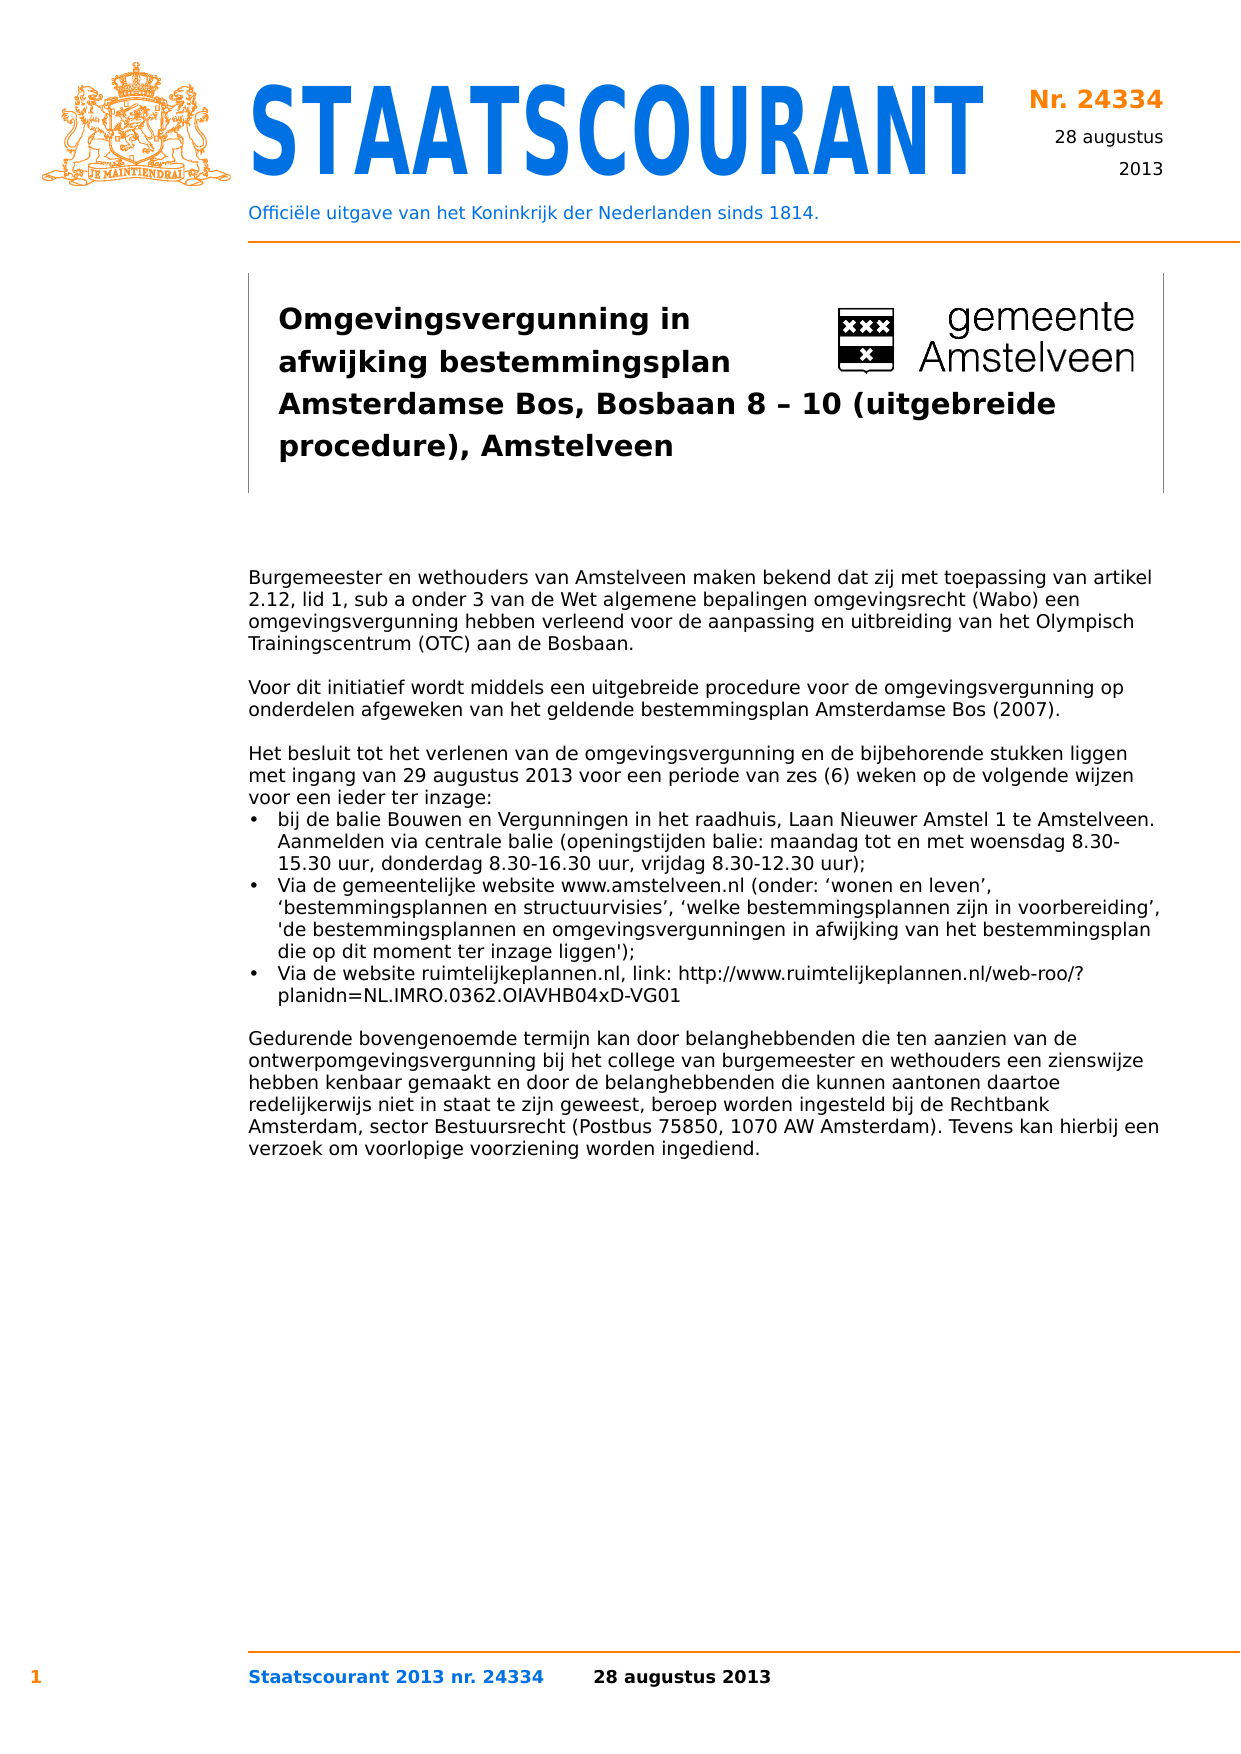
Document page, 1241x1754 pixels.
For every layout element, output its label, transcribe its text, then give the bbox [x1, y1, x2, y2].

text • Via de gemeentelijke website www.amstelveen.nl (onder: ‘wonen en leven’, ‘bestemmingsplannen en structuurvisies’, ‘welke bestemmingsplannen zijn in voorbereiding’, 'de bestemmingsplannen en omgevingsvergunningen in afwijking van het bestemmingsplan die op dit moment ter inzage liggen'); [248, 874, 1163, 962]
table_header Nr. 24334 [998, 62, 1240, 121]
picture [838, 302, 1134, 374]
text Voor dit initiatief wordt middels een uitgebreide procedure voor de omgevingsvergunning op onderdelen afgeweken van het geldende bestemmingsplan Amsterdamse Bos (2007). [248, 677, 1163, 721]
table_cell 2013 [998, 153, 1240, 203]
text Het besluit tot het verlenen van de omgevingsvergunning en de bijbehorende stukken liggen met ingang van 29 augustus 2013 voor een periode van zes (6) weken op de volgende wijzen voor een ieder ter inzage: [248, 743, 1163, 809]
table_header [25, 62, 248, 241]
table_cell 28 augustus [998, 121, 1240, 153]
text • Via de website ruimtelijkeplannen.nl, link: http://www.ruimtelijkeplannen.nl/web-roo/?planidn=NL.IMRO.0362.OIAVHB04xD-VG01 [248, 962, 1163, 1006]
subtitle Omgevingsvergunning in afwijking bestemmingsplan Amsterdamse Bos, Bosbaan 8 – 10 (uitgebreide procedure), Amstelveen [249, 273, 1163, 493]
text • bij de balie Bouwen en Vergunningen in het raadhuis, Laan Nieuwer Amstel 1 te Amstelveen. Aanmelden via centrale balie (openingstijden balie: maandag tot en met woensdag 8.30-15.30 uur, donderdag 8.30-16.30 uur, vrijdag 8.30-12.30 uur); [248, 809, 1163, 874]
picture [41, 62, 231, 186]
text Burgemeester en wethouders van Amstelveen maken bekend dat zij met toepassing van artikel 2.12, lid 1, sub a onder 3 van de Wet algemene bepalingen omgevingsrecht (Wabo) een omgevingsvergunning hebben verleend voor de aanpassing en uitbreiding van het Olympisch Trainingscentrum (OTC) aan de Bosbaan. [248, 567, 1163, 655]
table_cell Officiële uitgave van het Koninkrijk der Nederlanden sinds 1814. [248, 203, 1240, 241]
text Gedurende bovengenoemde termijn kan door belanghebbenden die ten aanzien van de ontwerpomgevingsvergunning bij het college van burgemeester en wethouders een zienswijze hebben kenbaar gemaakt en door de belanghebbenden die kunnen aantonen daartoe redelijkerwijs niet in staat te zijn geweest, beroep worden ingesteld bij de Rechtbank Amsterdam, sector Bestuursrecht (Postbus 75850, 1070 AW Amsterdam). Tevens kan hierbij een verzoek om voorlopige voorziening worden ingediend. [248, 1028, 1163, 1160]
table_header STAATSCOURANT [248, 62, 998, 203]
